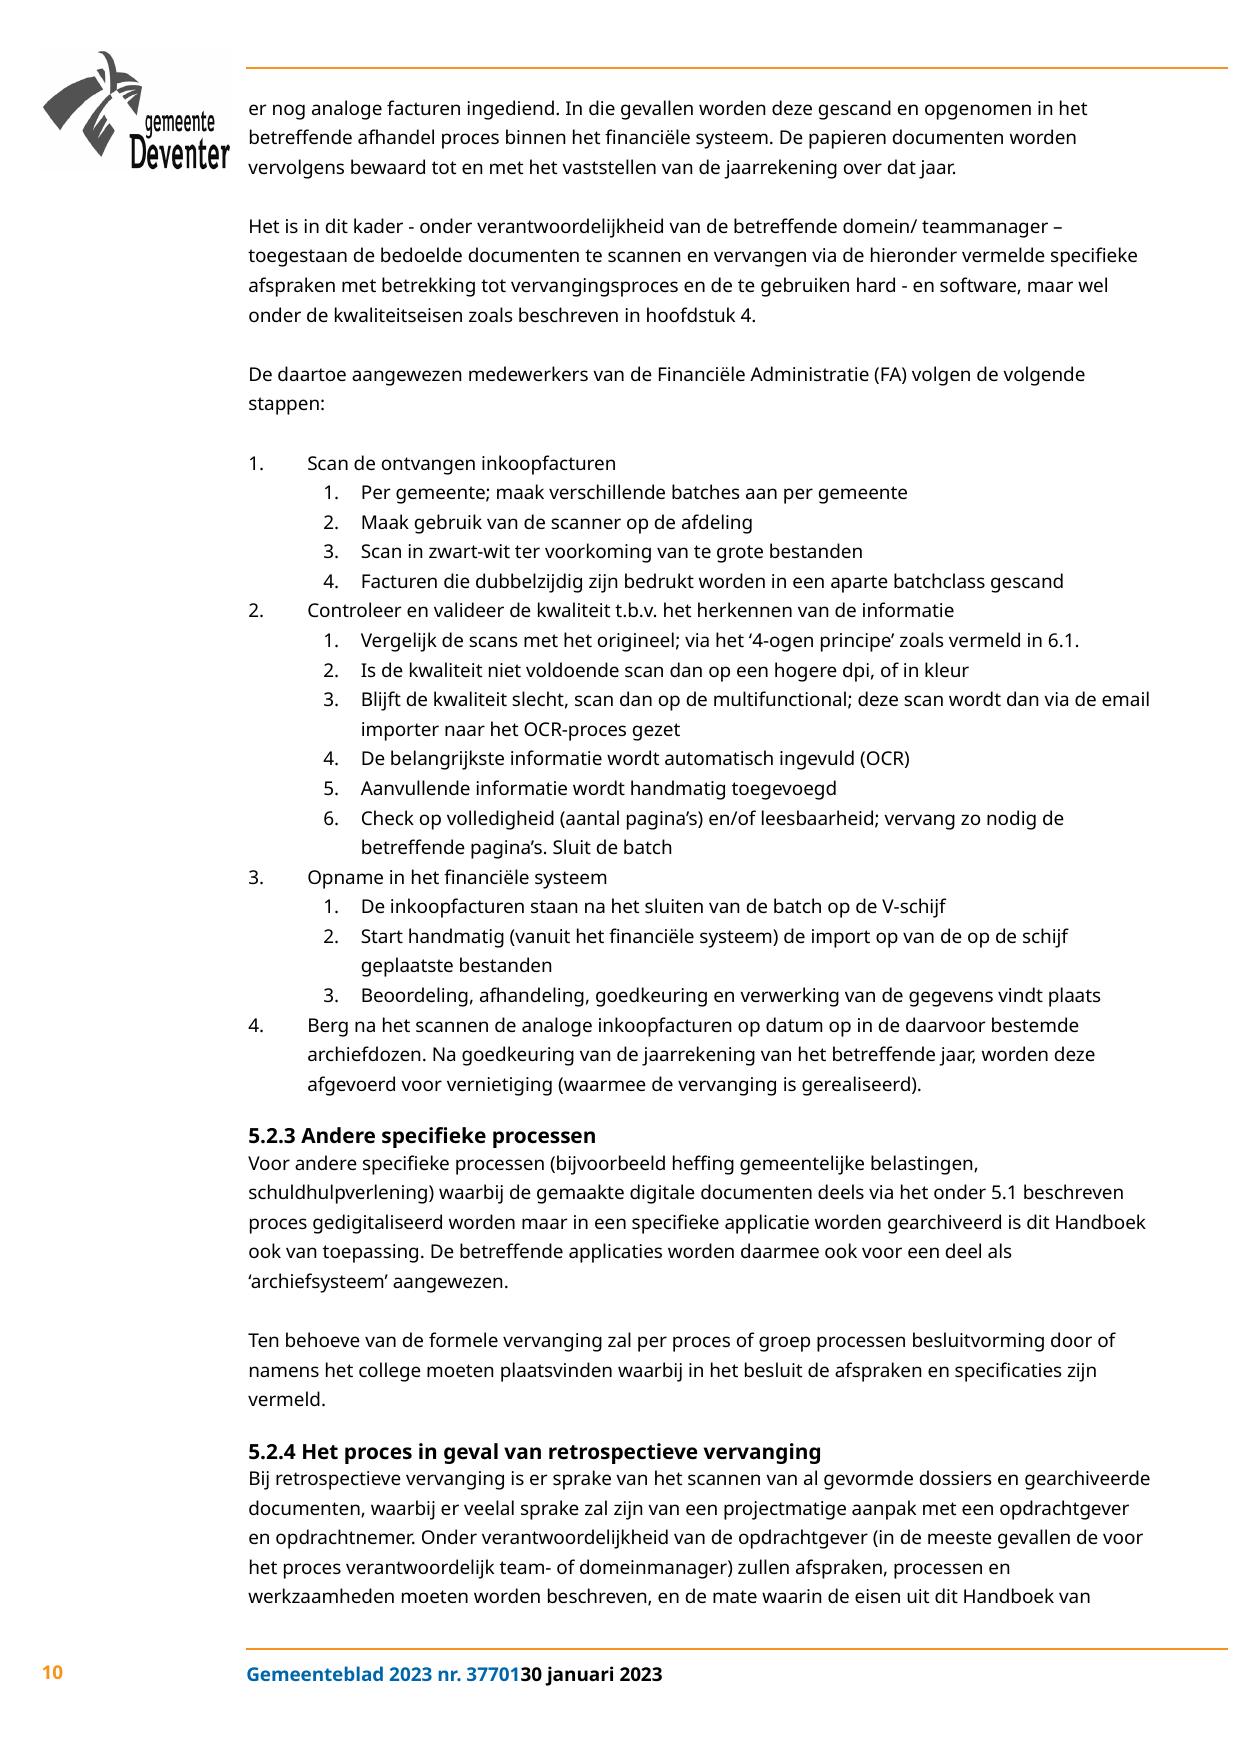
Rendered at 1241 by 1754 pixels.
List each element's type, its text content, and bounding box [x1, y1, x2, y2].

list Blijft de kwaliteit slecht, scan dan op de multifunctional; deze scan wordt dan via de email importer naar het OCR-proces gezet [323, 686, 1152, 742]
list Check op volledigheid (aantal pagina’s) en/of leesbaarheid; vervang zo nodig de betreffende pagina’s. Sluit de batch [323, 805, 1152, 860]
list De inkoopfacturen staan na het sluiten van de batch op de V-schijf [323, 893, 1152, 919]
list Beoordeling, afhandeling, goedkeuring en verwerking van de gegevens vindt plaats [323, 982, 1152, 1008]
list Opname in het financiële systeem [248, 864, 1152, 890]
list Per gemeente; maak verschillende batches aan per gemeente [323, 479, 1152, 505]
list Is de kwaliteit niet voldoende scan dan op een hogere dpi, of in kleur [323, 657, 1152, 683]
list Maak gebruik van de scanner op de afdeling [323, 509, 1152, 535]
list Controleer en valideer de kwaliteit t.b.v. het herkennen van de informatie [248, 598, 1152, 623]
text 5.2.3 Andere specifieke processen [248, 1121, 1152, 1150]
text er nog analoge facturen ingediend. In die gevallen worden deze gescand en opgenomen in het betreffende afhandel proces binnen het financiële systeem. De papieren documenten worden vervolgens bewaard tot en met het vaststellen van de jaarrekening over dat jaar. [248, 95, 1152, 180]
text Het is in dit kader - onder verantwoordelijkheid van de betreffende domein/ teammanager – toegestaan de bedoelde documenten te scannen en vervangen via de hieronder vermelde specifieke afspraken met betrekking tot vervangingsproces en de te gebruiken hard - en software, maar wel onder de kwaliteitseisen zoals beschreven in hoofdstuk 4. [248, 213, 1152, 328]
text Bij retrospectieve vervanging is er sprake van het scannen van al gevormde dossiers en gearchiveerde documenten, waarbij er veelal sprake zal zijn van een projectmatige aanpak met een opdrachtgever en opdrachtnemer. Onder verantwoordelijkheid van de opdrachtgever (in de meeste gevallen de voor het proces verantwoordelijk team- of domeinmanager) zullen afspraken, processen en werkzaamheden moeten worden beschreven, en de mate waarin de eisen uit dit Handboek van [248, 1465, 1152, 1609]
list Facturen die dubbelzijdig zijn bedrukt worden in een aparte batchclass gescand [323, 568, 1152, 594]
picture [41, 47, 231, 172]
text De daartoe aangewezen medewerkers van de Financiële Administratie (FA) volgen de volgende stappen: [248, 361, 1152, 416]
list Aanvullende informatie wordt handmatig toegevoegd [323, 775, 1152, 801]
text 5.2.4 Het proces in geval van retrospectieve vervanging [248, 1437, 1152, 1465]
list Scan in zwart-wit ter voorkoming van te grote bestanden [323, 538, 1152, 564]
list De belangrijkste informatie wordt automatisch ingevuld (OCR) [323, 746, 1152, 771]
text Ten behoeve van de formele vervanging zal per proces of groep processen besluitvorming door of namens het college moeten plaatsvinden waarbij in het besluit de afspraken en specificaties zijn vermeld. [248, 1327, 1152, 1412]
text Voor andere specifieke processen (bijvoorbeeld heffing gemeentelijke belastingen, schuldhulpverlening) waarbij de gemaakte digitale documenten deels via het onder 5.1 beschreven proces gedigitaliseerd worden maar in een specifieke applicatie worden gearchiveerd is dit Handboek ook van toepassing. De betreffende applicaties worden daarmee ook voor een deel als ‘archiefsysteem’ aangewezen. [248, 1150, 1152, 1294]
list Berg na het scannen de analoge inkoopfacturen op datum op in de daarvoor bestemde archiefdozen. Na goedkeuring van de jaarrekening van het betreffende jaar, worden deze afgevoerd voor vernietiging (waarmee de vervanging is gerealiseerd). [248, 1012, 1152, 1097]
list Scan de ontvangen inkoopfacturen [248, 450, 1152, 476]
list Vergelijk de scans met het origineel; via het ‘4-ogen principe’ zoals vermeld in 6.1. [323, 627, 1152, 653]
list Start handmatig (vanuit het financiële systeem) de import op van de op de schijf geplaatste bestanden [323, 923, 1152, 978]
